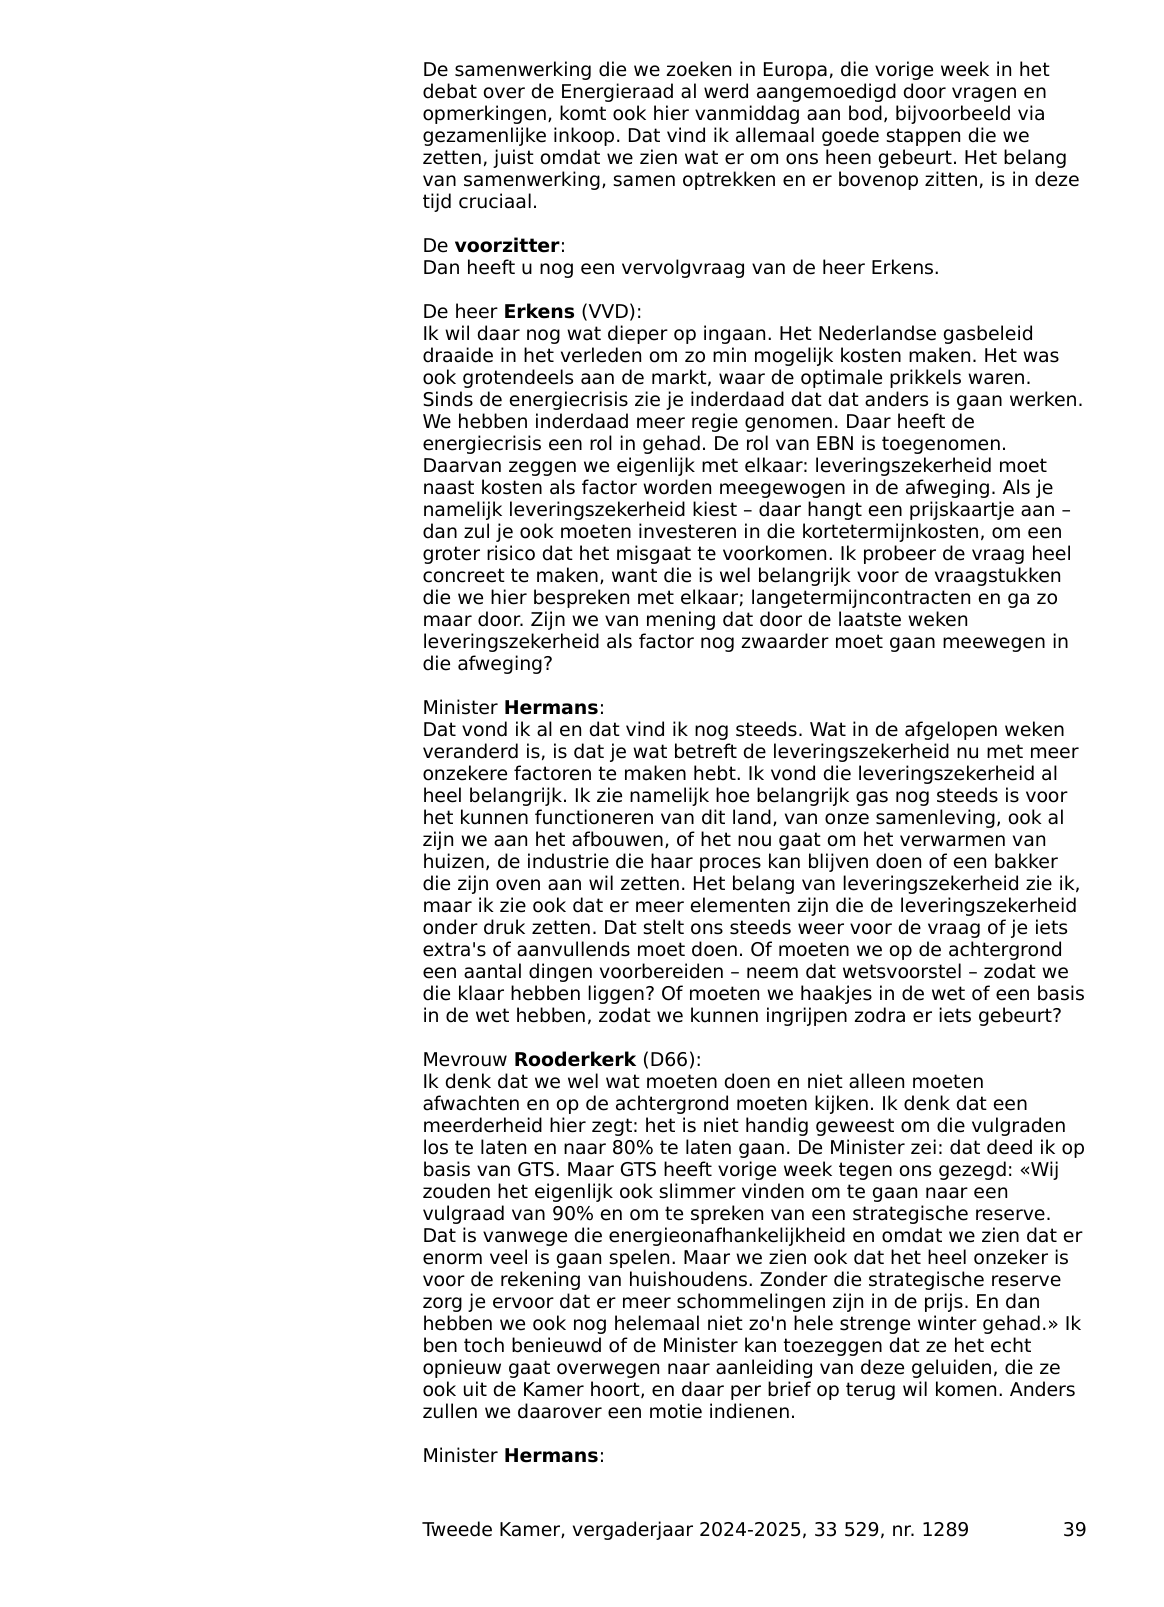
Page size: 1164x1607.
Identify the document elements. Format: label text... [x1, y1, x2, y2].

text De samenwerking die we zoeken in Europa, die vorige week in het debat over de Energieraad al werd aangemoedigd door vragen en opmerkingen, komt ook hier vanmiddag aan bod, bijvoorbeeld via gezamenlijke inkoop. Dat vind ik allemaal goede stappen die we zetten, juist omdat we zien wat er om ons heen gebeurt. Het belang van samenwerking, samen optrekken en er bovenop zitten, is in deze tijd cruciaal. [422, 59, 1087, 213]
text De voorzitter: [422, 235, 1087, 257]
text Ik denk dat we wel wat moeten doen en niet alleen moeten afwachten en op de achtergrond moeten kijken. Ik denk dat een meerderheid hier zegt: het is niet handig geweest om die vulgraden los te laten en naar 80% te laten gaan. De Minister zei: dat deed ik op basis van GTS. Maar GTS heeft vorige week tegen ons gezegd: «Wij zouden het eigenlijk ook slimmer vinden om te gaan naar een vulgraad van 90% en om te spreken van een strategische reserve. Dat is vanwege die energieonafhankelijkheid en omdat we zien dat er enorm veel is gaan spelen. Maar we zien ook dat het heel onzeker is voor de rekening van huishoudens. Zonder die strategische reserve zorg je ervoor dat er meer schommelingen zijn in de prijs. En dan hebben we ook nog helemaal niet zo'n hele strenge winter gehad.» Ik ben toch benieuwd of de Minister kan toezeggen dat ze het echt opnieuw gaat overwegen naar aanleiding van deze geluiden, die ze ook uit de Kamer hoort, en daar per brief op terug wil komen. Anders zullen we daarover een motie indienen. [422, 1071, 1087, 1423]
text Mevrouw Rooderkerk (D66): [422, 1049, 1087, 1071]
text Minister Hermans: [422, 697, 1087, 719]
text De heer Erkens (VVD): [422, 301, 1087, 323]
text Ik wil daar nog wat dieper op ingaan. Het Nederlandse gasbeleid draaide in het verleden om zo min mogelijk kosten maken. Het was ook grotendeels aan de markt, waar de optimale prikkels waren. Sinds de energiecrisis zie je inderdaad dat dat anders is gaan werken. We hebben inderdaad meer regie genomen. Daar heeft de energiecrisis een rol in gehad. De rol van EBN is toegenomen. Daarvan zeggen we eigenlijk met elkaar: leveringszekerheid moet naast kosten als factor worden meegewogen in de afweging. Als je namelijk leveringszekerheid kiest – daar hangt een prijskaartje aan – dan zul je ook moeten investeren in die kortetermijnkosten, om een groter risico dat het misgaat te voorkomen. Ik probeer de vraag heel concreet te maken, want die is wel belangrijk voor de vraagstukken die we hier bespreken met elkaar; langetermijncontracten en ga zo maar door. Zijn we van mening dat door de laatste weken leveringszekerheid als factor nog zwaarder moet gaan meewegen in die afweging? [422, 323, 1087, 675]
text Dat vond ik al en dat vind ik nog steeds. Wat in de afgelopen weken veranderd is, is dat je wat betreft de leveringszekerheid nu met meer onzekere factoren te maken hebt. Ik vond die leveringszekerheid al heel belangrijk. Ik zie namelijk hoe belangrijk gas nog steeds is voor het kunnen functioneren van dit land, van onze samenleving, ook al zijn we aan het afbouwen, of het nou gaat om het verwarmen van huizen, de industrie die haar proces kan blijven doen of een bakker die zijn oven aan wil zetten. Het belang van leveringszekerheid zie ik, maar ik zie ook dat er meer elementen zijn die de leveringszekerheid onder druk zetten. Dat stelt ons steeds weer voor de vraag of je iets extra's of aanvullends moet doen. Of moeten we op de achtergrond een aantal dingen voorbereiden – neem dat wetsvoorstel – zodat we die klaar hebben liggen? Of moeten we haakjes in de wet of een basis in de wet hebben, zodat we kunnen ingrijpen zodra er iets gebeurt? [422, 719, 1087, 1027]
text Minister Hermans: [422, 1445, 1087, 1467]
text Dan heeft u nog een vervolgvraag van de heer Erkens. [422, 257, 1087, 279]
